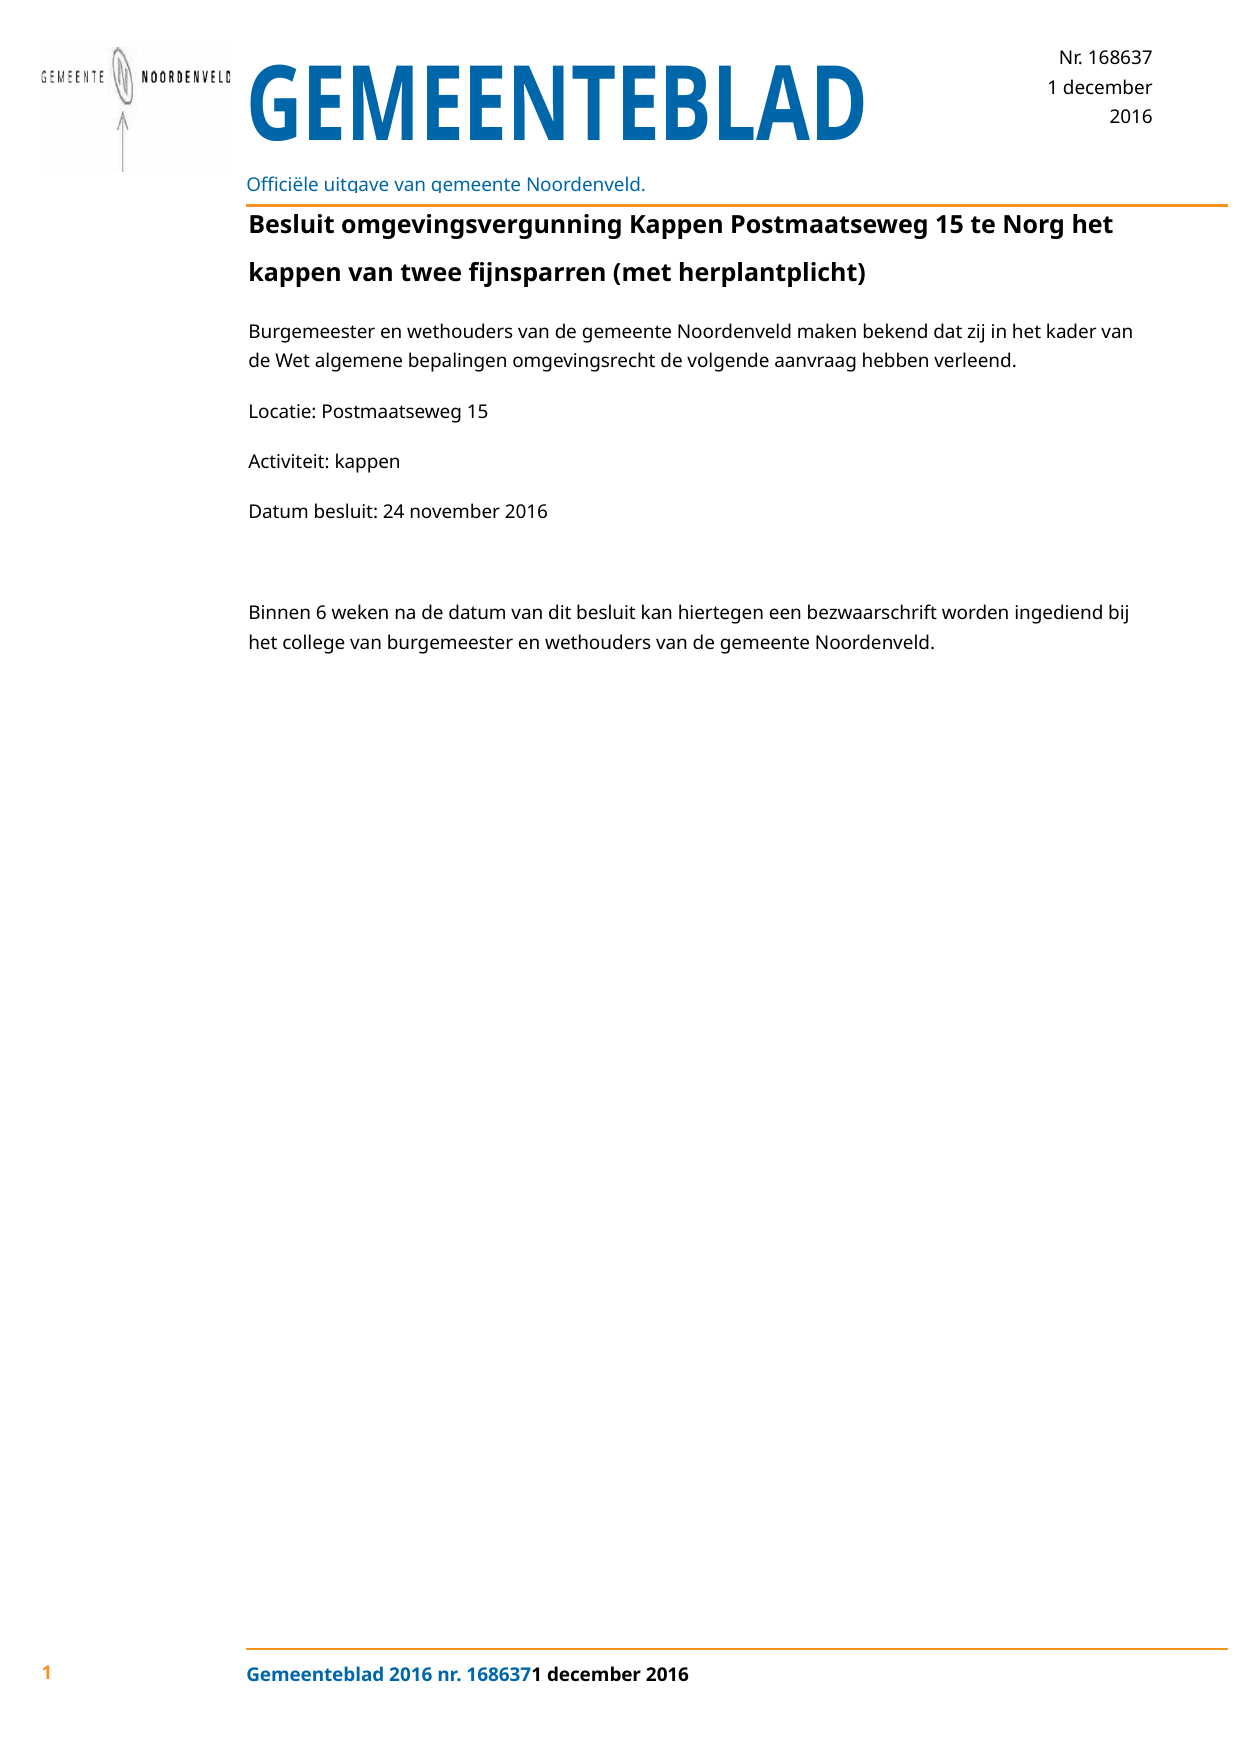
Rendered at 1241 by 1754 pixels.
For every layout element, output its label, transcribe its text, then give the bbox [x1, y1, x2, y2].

picture [41, 47, 231, 172]
text Datum besluit: 24 november 2016 [248, 499, 1152, 524]
text Locatie: Postmaatseweg 15 [248, 398, 1152, 424]
text Burgemeester en wethouders van de gemeente Noordenveld maken bekend dat zij in het kader van de Wet algemene bepalingen omgevingsrecht de volgende aanvraag hebben verleend. [248, 318, 1152, 373]
text Besluit omgevingsvergunning Kappen Postmaatseweg 15 te Norg het kappen van twee fijnsparren (met herplantplicht) [248, 207, 1152, 288]
text Activiteit: kappen [248, 448, 1152, 474]
text Binnen 6 weken na de datum van dit besluit kan hiertegen een bezwaarschrift worden ingediend bij het college van burgemeester en wethouders van de gemeente Noordenveld. [248, 599, 1152, 655]
